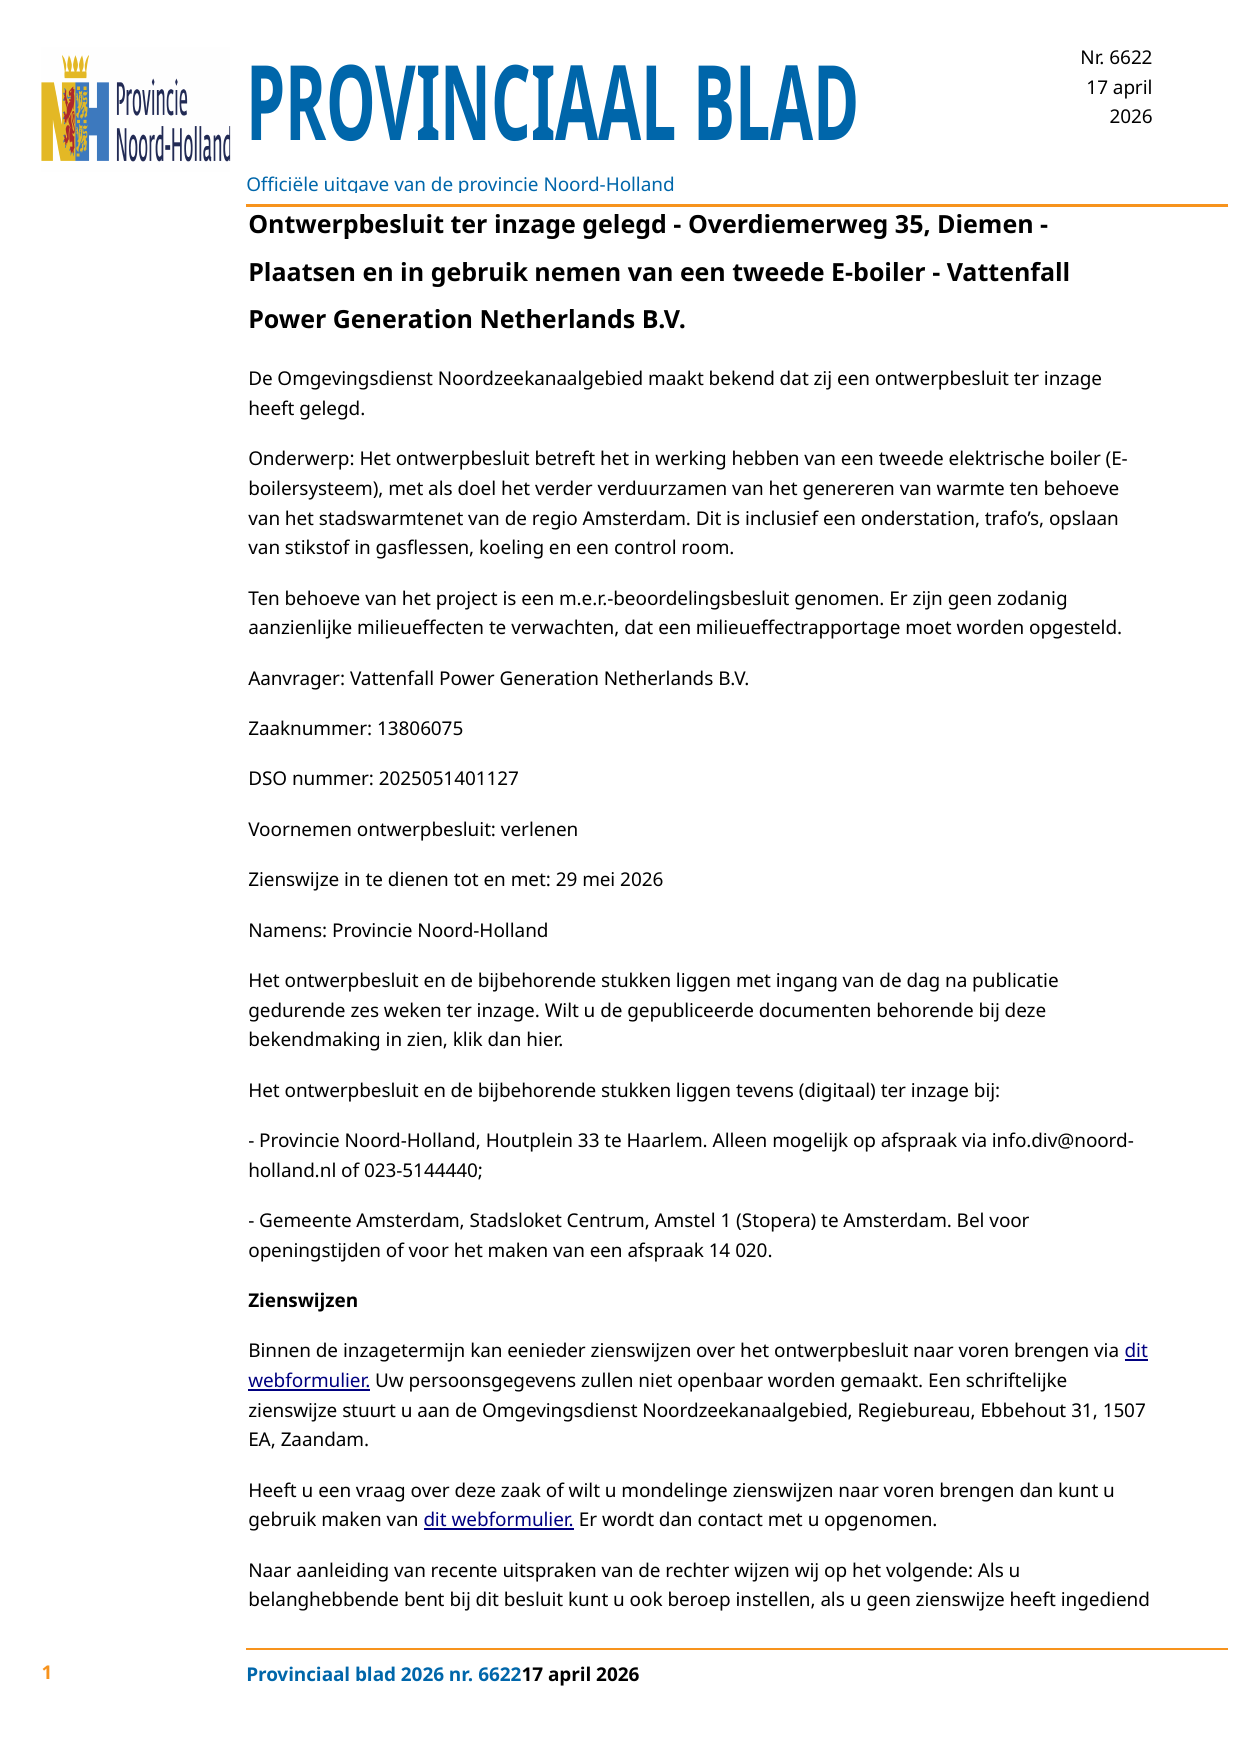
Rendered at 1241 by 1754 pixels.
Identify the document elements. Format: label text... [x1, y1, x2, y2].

text Zaaknummer: 13806075 [248, 715, 1152, 741]
text Ten behoeve van het project is een m.e.r.-beoordelingsbesluit genomen. Er zijn geen zodanig aanzienlijke milieueffecten te verwachten, dat een milieueffectrapportage moet worden opgesteld. [248, 585, 1152, 640]
text Het ontwerpbesluit en de bijbehorende stukken liggen met ingang van de dag na publicatie gedurende zes weken ter inzage. Wilt u de gepubliceerde documenten behorende bij deze bekendmaking in zien, klik dan hier. [248, 967, 1152, 1052]
text Zienswijze in te dienen tot en met: 29 mei 2026 [248, 866, 1152, 892]
text - Provincie Noord-Holland, Houtplein 33 te Haarlem. Alleen mogelijk op afspraak via info.div@noord-holland.nl of 023-5144440; [248, 1127, 1152, 1182]
text Namens: Provincie Noord-Holland [248, 917, 1152, 942]
text Onderwerp: Het ontwerpbesluit betreft het in werking hebben van een tweede elektrische boiler (E-boilersysteem), met als doel het verder verduurzamen van het genereren van warmte ten behoeve van het stadswarmtenet van de regio Amsterdam. Dit is inclusief een onderstation, trafo’s, opslaan van stikstof in gasflessen, koeling en een control room. [248, 446, 1152, 560]
text Het ontwerpbesluit en de bijbehorende stukken liggen tevens (digitaal) ter inzage bij: [248, 1077, 1152, 1102]
picture [41, 47, 231, 172]
text Heeft u een vraag over deze zaak of wilt u mondelinge zienswijzen naar voren brengen dan kunt u gebruik maken van dit webformulier. Er wordt dan contact met u opgenomen. [248, 1477, 1152, 1532]
text De Omgevingsdienst Noordzeekanaalgebied maakt bekend dat zij een ontwerpbesluit ter inzage heeft gelegd. [248, 366, 1152, 421]
text Ontwerpbesluit ter inzage gelegd - Overdiemerweg 35, Diemen - Plaatsen en in gebruik nemen van een tweede E-boiler - Vattenfall Power Generation Netherlands B.V. [248, 207, 1152, 336]
text - Gemeente Amsterdam, Stadsloket Centrum, Amstel 1 (Stopera) te Amsterdam. Bel voor openingstijden of voor het maken van een afspraak 14 020. [248, 1207, 1152, 1262]
text Naar aanleiding van recente uitspraken van de rechter wijzen wij op het volgende: Als u belanghebbende bent bij dit besluit kunt u ook beroep instellen, als u geen zienswijze heeft ingediend [248, 1557, 1152, 1612]
text Zienswijzen [248, 1287, 1152, 1313]
text Binnen de inzagetermijn kan eenieder zienswijzen over het ontwerpbesluit naar voren brengen via dit webformulier. Uw persoonsgegevens zullen niet openbaar worden gemaakt. Een schriftelijke zienswijze stuurt u aan de Omgevingsdienst Noordzeekanaalgebied, Regiebureau, Ebbehout 31, 1507 EA, Zaandam. [248, 1338, 1152, 1452]
text Voornemen ontwerpbesluit: verlenen [248, 816, 1152, 842]
text Aanvrager: Vattenfall Power Generation Netherlands B.V. [248, 665, 1152, 690]
text DSO nummer: 2025051401127 [248, 766, 1152, 791]
